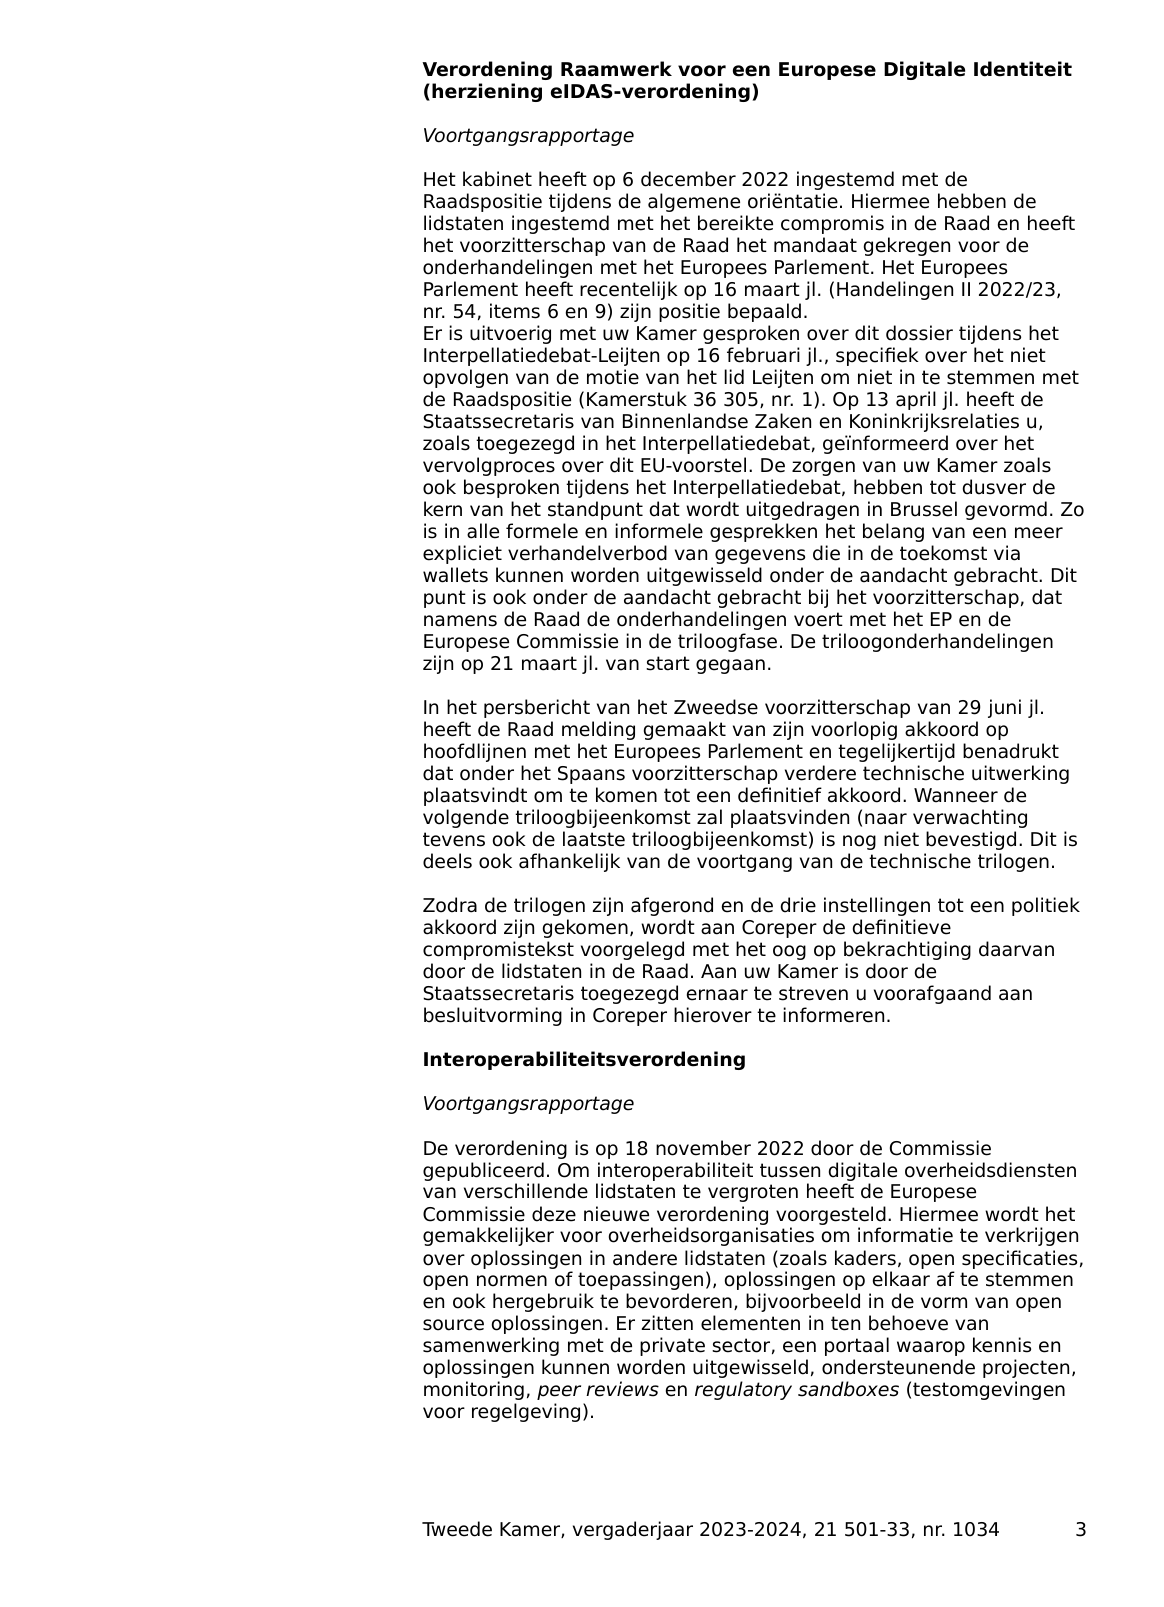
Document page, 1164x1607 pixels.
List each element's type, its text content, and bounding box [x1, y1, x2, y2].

subtitle Interoperabiliteitsverordening [422, 1049, 1087, 1071]
subtitle Voortgangsrapportage [422, 125, 1087, 147]
text De verordening is op 18 november 2022 door de Commissie gepubliceerd. Om interoperabiliteit tussen digitale overheidsdiensten van verschillende lidstaten te vergroten heeft de Europese Commissie deze nieuwe verordening voorgesteld. Hiermee wordt het gemakkelijker voor overheidsorganisaties om informatie te verkrijgen over oplossingen in andere lidstaten (zoals kaders, open specificaties, open normen of toepassingen), oplossingen op elkaar af te stemmen en ook hergebruik te bevorderen, bijvoorbeeld in de vorm van open source oplossingen. Er zitten elementen in ten behoeve van samenwerking met de private sector, een portaal waarop kennis en oplossingen kunnen worden uitgewisseld, ondersteunende projecten, monitoring, peer reviews en regulatory sandboxes (testomgevingen voor regelgeving). [422, 1137, 1087, 1423]
subtitle Verordening Raamwerk voor een Europese Digitale Identiteit (herziening eIDAS-verordening) [422, 59, 1087, 103]
text In het persbericht van het Zweedse voorzitterschap van 29 juni jl. heeft de Raad melding gemaakt van zijn voorlopig akkoord op hoofdlijnen met het Europees Parlement en tegelijkertijd benadrukt dat onder het Spaans voorzitterschap verdere technische uitwerking plaatsvindt om te komen tot een definitief akkoord. Wanneer de volgende triloogbijeenkomst zal plaatsvinden (naar verwachting tevens ook de laatste triloogbijeenkomst) is nog niet bevestigd. Dit is deels ook afhankelijk van de voortgang van de technische trilogen. [422, 697, 1087, 873]
text Zodra de trilogen zijn afgerond en de drie instellingen tot een politiek akkoord zijn gekomen, wordt aan Coreper de definitieve compromistekst voorgelegd met het oog op bekrachtiging daarvan door de lidstaten in de Raad. Aan uw Kamer is door de Staatssecretaris toegezegd ernaar te streven u voorafgaand aan besluitvorming in Coreper hierover te informeren. [422, 895, 1087, 1027]
subtitle Voortgangsrapportage [422, 1093, 1087, 1115]
text Het kabinet heeft op 6 december 2022 ingestemd met de Raadspositie tijdens de algemene oriëntatie. Hiermee hebben de lidstaten ingestemd met het bereikte compromis in de Raad en heeft het voorzitterschap van de Raad het mandaat gekregen voor de onderhandelingen met het Europees Parlement. Het Europees Parlement heeft recentelijk op 16 maart jl. (Handelingen II 2022/23, nr. 54, items 6 en 9) zijn positie bepaald. [422, 169, 1087, 323]
text Er is uitvoerig met uw Kamer gesproken over dit dossier tijdens het Interpellatiedebat-Leijten op 16 februari jl., specifiek over het niet opvolgen van de motie van het lid Leijten om niet in te stemmen met de Raadspositie (Kamerstuk 36 305, nr. 1). Op 13 april jl. heeft de Staatssecretaris van Binnenlandse Zaken en Koninkrijksrelaties u, zoals toegezegd in het Interpellatiedebat, geïnformeerd over het vervolgproces over dit EU-voorstel. De zorgen van uw Kamer zoals ook besproken tijdens het Interpellatiedebat, hebben tot dusver de kern van het standpunt dat wordt uitgedragen in Brussel gevormd. Zo is in alle formele en informele gesprekken het belang van een meer expliciet verhandelverbod van gegevens die in de toekomst via wallets kunnen worden uitgewisseld onder de aandacht gebracht. Dit punt is ook onder de aandacht gebracht bij het voorzitterschap, dat namens de Raad de onderhandelingen voert met het EP en de Europese Commissie in de triloogfase. De triloogonderhandelingen zijn op 21 maart jl. van start gegaan. [422, 323, 1087, 675]
